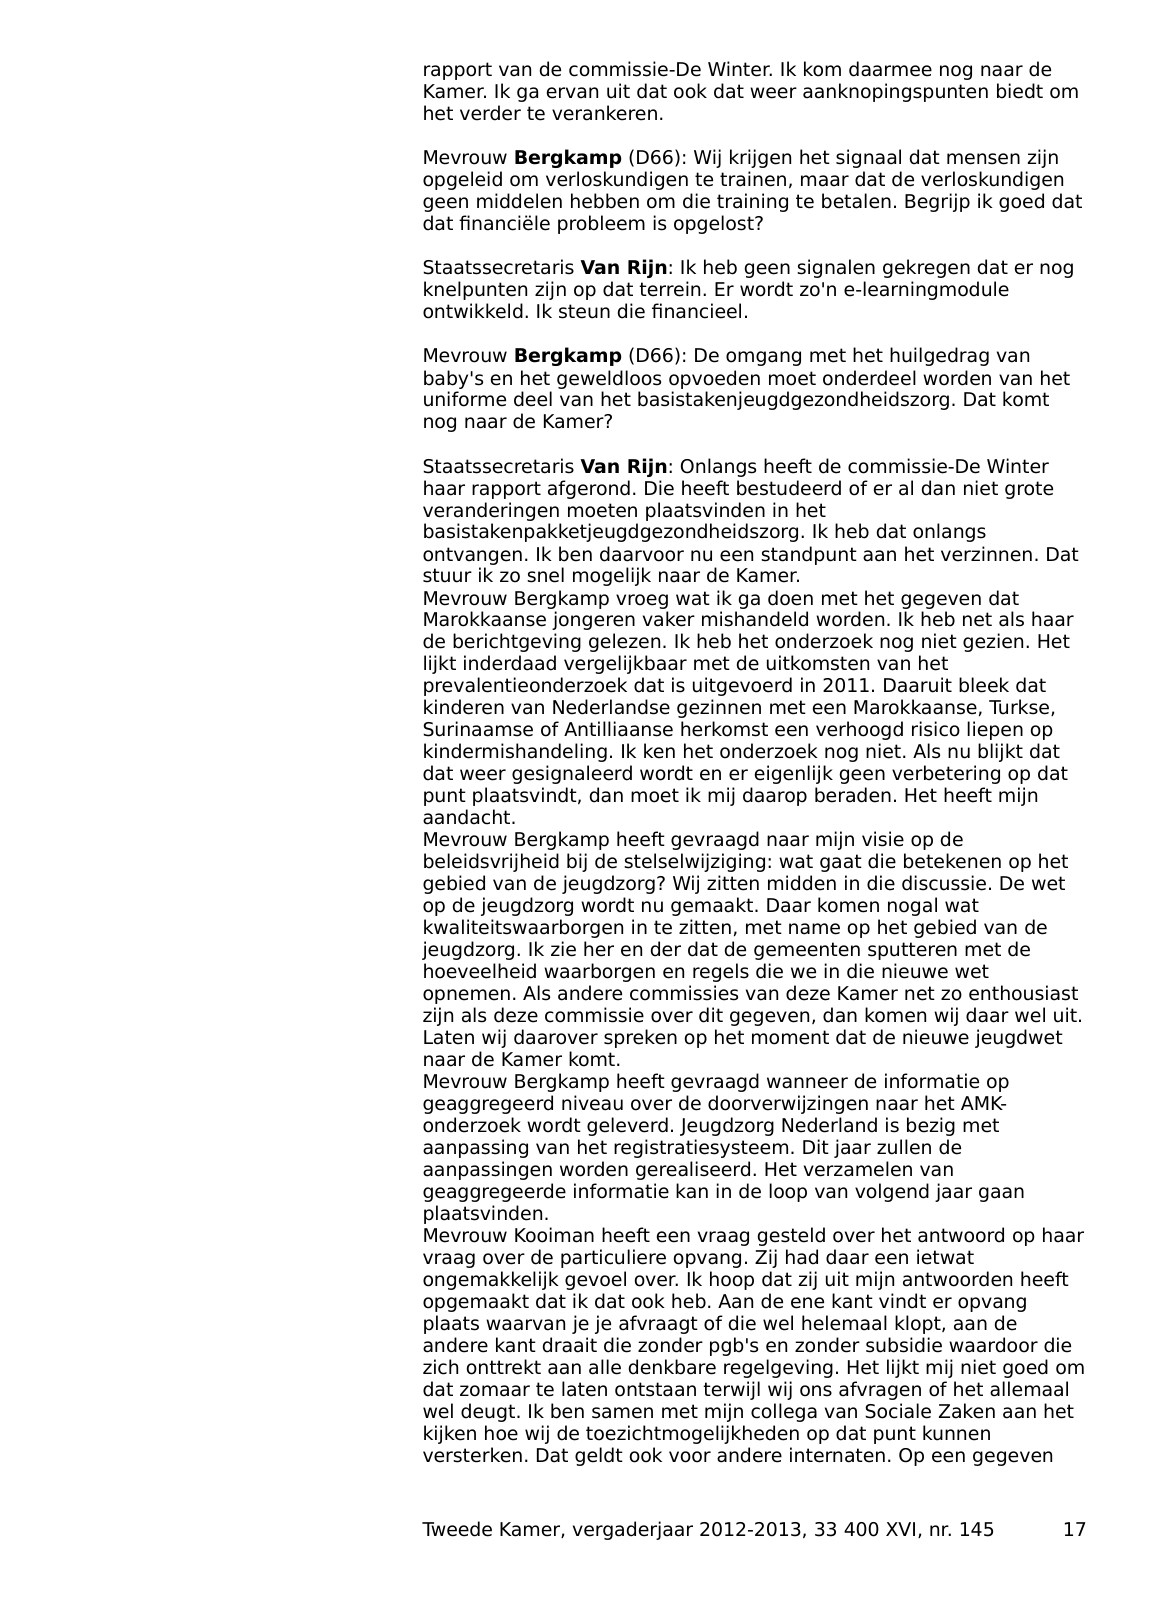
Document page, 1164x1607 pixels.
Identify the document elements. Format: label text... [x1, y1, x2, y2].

text Staatssecretaris Van Rijn: Ik heb geen signalen gekregen dat er nog knelpunten zijn op dat terrein. Er wordt zo'n e-learningmodule ontwikkeld. Ik steun die financieel. [422, 257, 1087, 323]
text Mevrouw Kooiman heeft een vraag gesteld over het antwoord op haar vraag over de particuliere opvang. Zij had daar een ietwat ongemakkelijk gevoel over. Ik hoop dat zij uit mijn antwoorden heeft opgemaakt dat ik dat ook heb. Aan de ene kant vindt er opvang plaats waarvan je je afvraagt of die wel helemaal klopt, aan de andere kant draait die zonder pgb's en zonder subsidie waardoor die zich onttrekt aan alle denkbare regelgeving. Het lijkt mij niet goed om dat zomaar te laten ontstaan terwijl wij ons afvragen of het allemaal wel deugt. Ik ben samen met mijn collega van Sociale Zaken aan het kijken hoe wij de toezichtmogelijkheden op dat punt kunnen versterken. Dat geldt ook voor andere internaten. Op een gegeven [422, 1225, 1087, 1467]
text Mevrouw Bergkamp (D66): De omgang met het huilgedrag van baby's en het geweldloos opvoeden moet onderdeel worden van het uniforme deel van het basistakenjeugdgezondheidszorg. Dat komt nog naar de Kamer? [422, 345, 1087, 433]
text Mevrouw Bergkamp vroeg wat ik ga doen met het gegeven dat Marokkaanse jongeren vaker mishandeld worden. Ik heb net als haar de berichtgeving gelezen. Ik heb het onderzoek nog niet gezien. Het lijkt inderdaad vergelijkbaar met de uitkomsten van het prevalentieonderzoek dat is uitgevoerd in 2011. Daaruit bleek dat kinderen van Nederlandse gezinnen met een Marokkaanse, Turkse, Surinaamse of Antilliaanse herkomst een verhoogd risico liepen op kindermishandeling. Ik ken het onderzoek nog niet. Als nu blijkt dat dat weer gesignaleerd wordt en er eigenlijk geen verbetering op dat punt plaatsvindt, dan moet ik mij daarop beraden. Het heeft mijn aandacht. [422, 587, 1087, 829]
text rapport van de commissie-De Winter. Ik kom daarmee nog naar de Kamer. Ik ga ervan uit dat ook dat weer aanknopingspunten biedt om het verder te verankeren. [422, 59, 1087, 125]
text Mevrouw Bergkamp heeft gevraagd wanneer de informatie op geaggregeerd niveau over de doorverwijzingen naar het AMK-onderzoek wordt geleverd. Jeugdzorg Nederland is bezig met aanpassing van het registratiesysteem. Dit jaar zullen de aanpassingen worden gerealiseerd. Het verzamelen van geaggregeerde informatie kan in de loop van volgend jaar gaan plaatsvinden. [422, 1071, 1087, 1225]
text Mevrouw Bergkamp heeft gevraagd naar mijn visie op de beleidsvrijheid bij de stelselwijziging: wat gaat die betekenen op het gebied van de jeugdzorg? Wij zitten midden in die discussie. De wet op de jeugdzorg wordt nu gemaakt. Daar komen nogal wat kwaliteitswaarborgen in te zitten, met name op het gebied van de jeugdzorg. Ik zie her en der dat de gemeenten sputteren met de hoeveelheid waarborgen en regels die we in die nieuwe wet opnemen. Als andere commissies van deze Kamer net zo enthousiast zijn als deze commissie over dit gegeven, dan komen wij daar wel uit. Laten wij daarover spreken op het moment dat de nieuwe jeugdwet naar de Kamer komt. [422, 829, 1087, 1071]
text Staatssecretaris Van Rijn: Onlangs heeft de commissie-De Winter haar rapport afgerond. Die heeft bestudeerd of er al dan niet grote veranderingen moeten plaatsvinden in het basistakenpakketjeugdgezondheidszorg. Ik heb dat onlangs ontvangen. Ik ben daarvoor nu een standpunt aan het verzinnen. Dat stuur ik zo snel mogelijk naar de Kamer. [422, 456, 1087, 587]
text Mevrouw Bergkamp (D66): Wij krijgen het signaal dat mensen zijn opgeleid om verloskundigen te trainen, maar dat de verloskundigen geen middelen hebben om die training te betalen. Begrijp ik goed dat dat financiële probleem is opgelost? [422, 147, 1087, 235]
